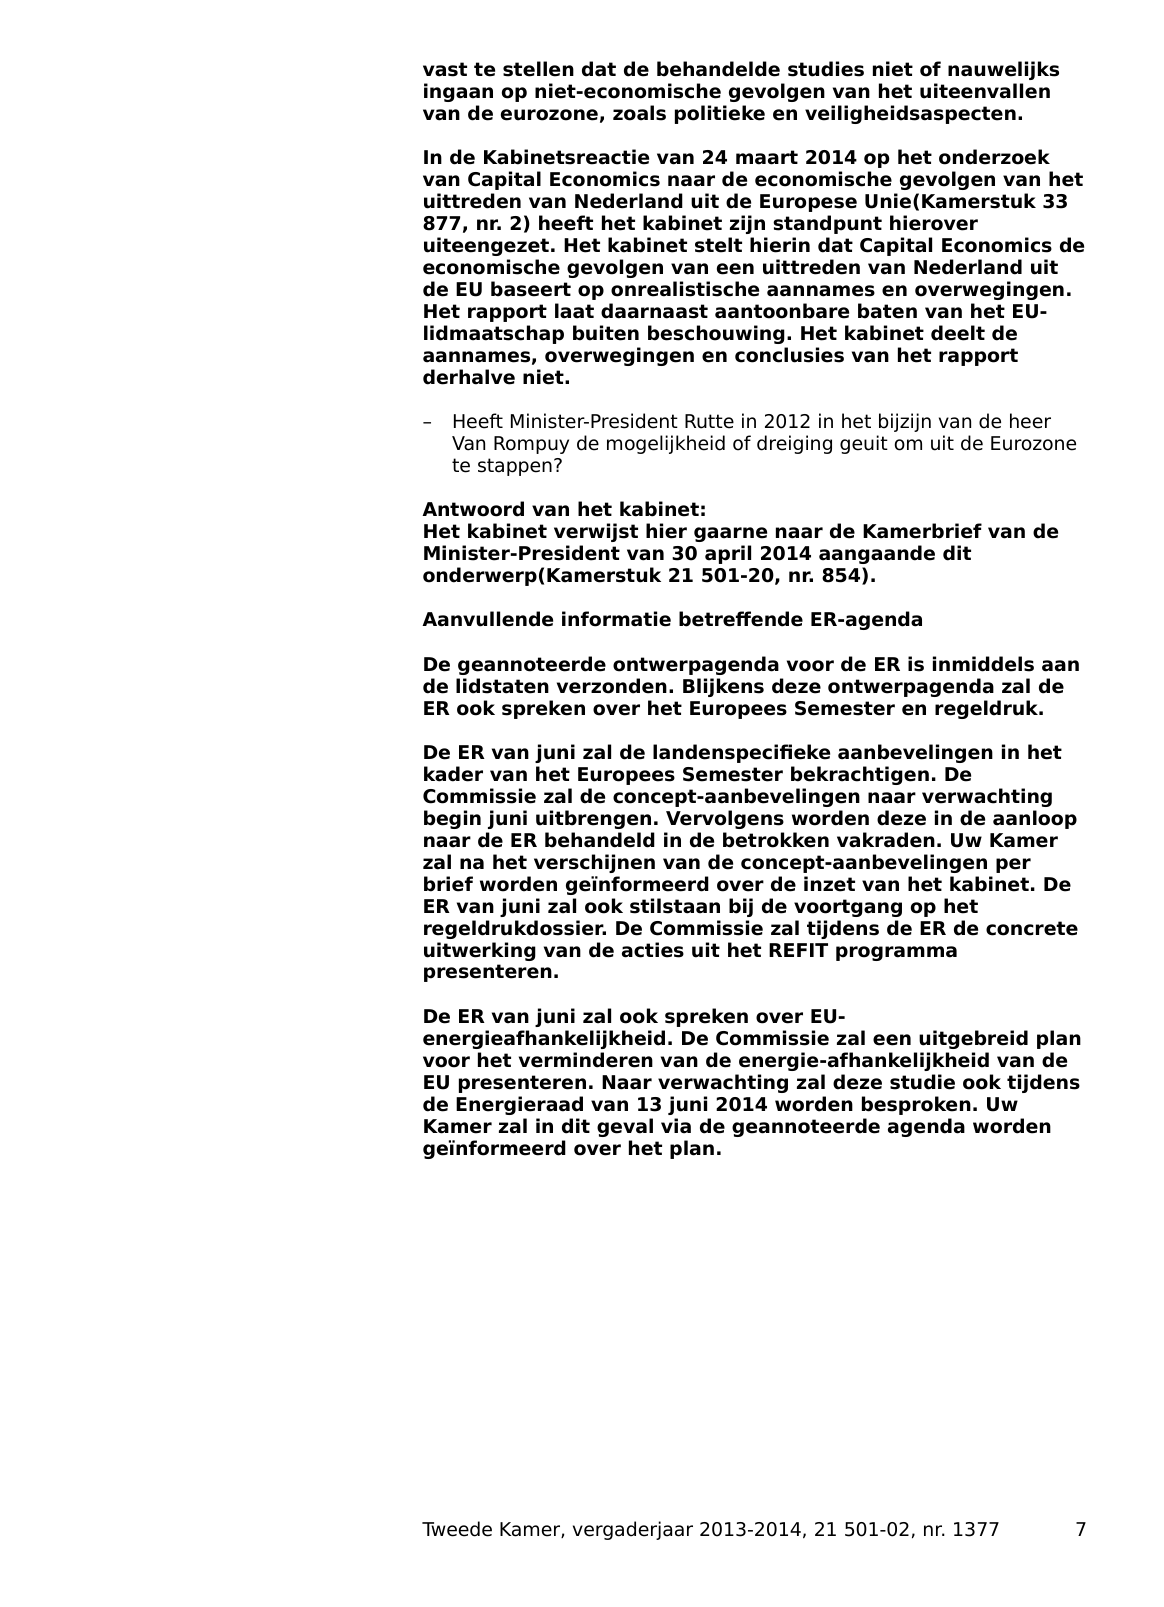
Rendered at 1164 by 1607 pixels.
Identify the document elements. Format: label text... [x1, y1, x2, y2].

text vast te stellen dat de behandelde studies niet of nauwelijks ingaan op niet-economische gevolgen van het uiteenvallen van de eurozone, zoals politieke en veiligheidsaspecten. [422, 59, 1087, 125]
text In de Kabinetsreactie van 24 maart 2014 op het onderzoek van Capital Economics naar de economische gevolgen van het uittreden van Nederland uit de Europese Unie(Kamerstuk 33 877, nr. 2) heeft het kabinet zijn standpunt hierover uiteengezet. Het kabinet stelt hierin dat Capital Economics de economische gevolgen van een uittreden van Nederland uit de EU baseert op onrealistische aannames en overwegingen. Het rapport laat daarnaast aantoonbare baten van het EU-lidmaatschap buiten beschouwing. Het kabinet deelt de aannames, overwegingen en conclusies van het rapport derhalve niet. [422, 147, 1087, 389]
text Het kabinet verwijst hier gaarne naar de Kamerbrief van de Minister-President van 30 april 2014 aangaande dit onderwerp(Kamerstuk 21 501-20, nr. 854). [422, 521, 1087, 587]
text Antwoord van het kabinet: [422, 499, 1087, 521]
text De ER van juni zal ook spreken over EU-energieafhankelijkheid. De Commissie zal een uitgebreid plan voor het verminderen van de energie-afhankelijkheid van de EU presenteren. Naar verwachting zal deze studie ook tijdens de Energieraad van 13 juni 2014 worden besproken. Uw Kamer zal in dit geval via de geannoteerde agenda worden geïnformeerd over het plan. [422, 1006, 1087, 1159]
subtitle Aanvullende informatie betreffende ER-agenda [422, 609, 1087, 631]
text – Heeft Minister-President Rutte in 2012 in het bijzijn van de heer Van Rompuy de mogelijkheid of dreiging geuit om uit de Eurozone te stappen? [422, 411, 1087, 477]
text De geannoteerde ontwerpagenda voor de ER is inmiddels aan de lidstaten verzonden. Blijkens deze ontwerpagenda zal de ER ook spreken over het Europees Semester en regeldruk. [422, 653, 1087, 719]
text De ER van juni zal de landenspecifieke aanbevelingen in het kader van het Europees Semester bekrachtigen. De Commissie zal de concept-aanbevelingen naar verwachting begin juni uitbrengen. Vervolgens worden deze in de aanloop naar de ER behandeld in de betrokken vakraden. Uw Kamer zal na het verschijnen van de concept-aanbevelingen per brief worden geïnformeerd over de inzet van het kabinet. De ER van juni zal ook stilstaan bij de voortgang op het regeldrukdossier. De Commissie zal tijdens de ER de concrete uitwerking van de acties uit het REFIT programma presenteren. [422, 742, 1087, 983]
